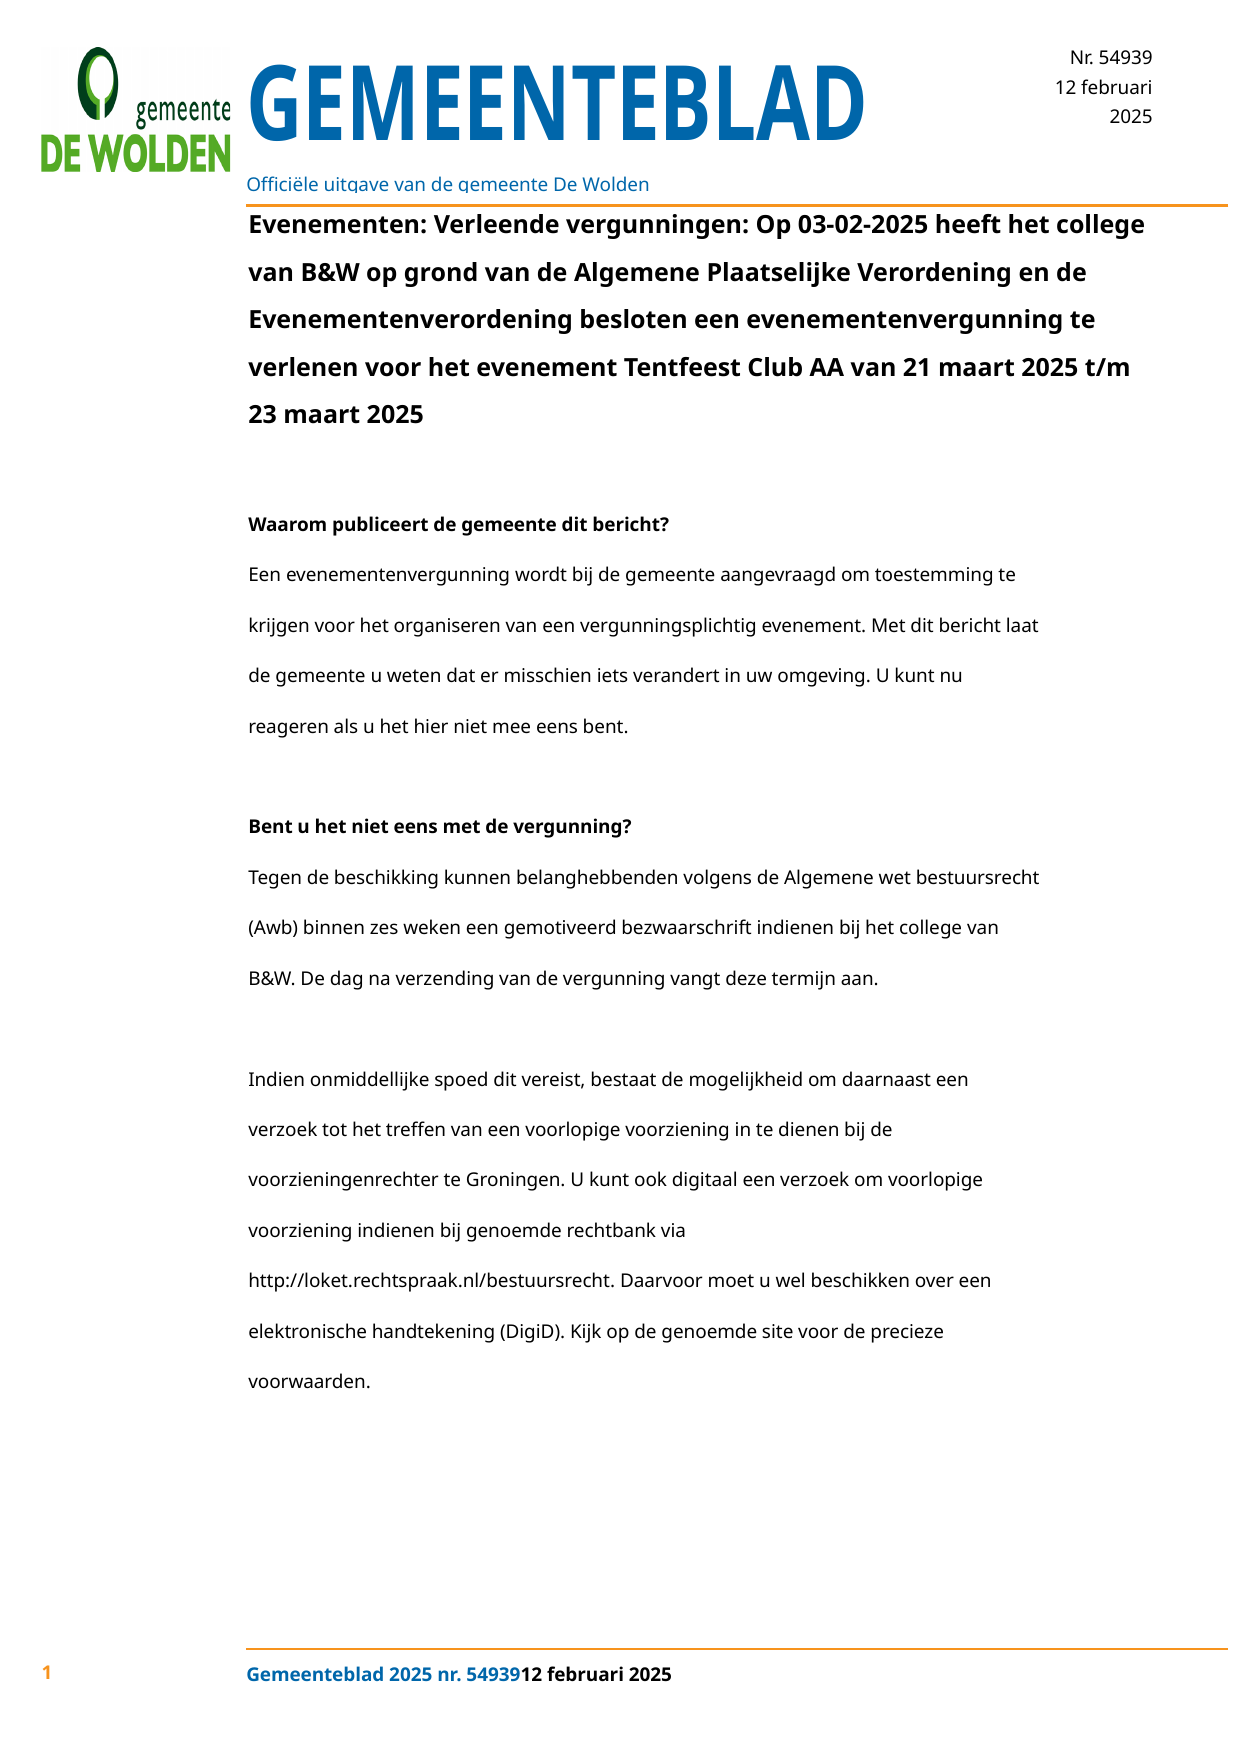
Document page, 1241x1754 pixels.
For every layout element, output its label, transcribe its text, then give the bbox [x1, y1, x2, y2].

text Tegen de beschikking kunnen belanghebbenden volgens de Algemene wet bestuursrecht [248, 864, 1152, 890]
text reageren als u het hier niet mee eens bent. [248, 713, 1152, 738]
text (Awb) binnen zes weken een gemotiveerd bezwaarschrift indienen bij het college van [248, 914, 1152, 940]
text de gemeente u weten dat er misschien iets verandert in uw omgeving. U kunt nu [248, 662, 1152, 688]
picture [41, 47, 231, 172]
text Waarom publiceert de gemeente dit bericht? [248, 511, 1152, 537]
text verzoek tot het treffen van een voorlopige voorziening in te dienen bij de [248, 1116, 1152, 1142]
text http://loket.rechtspraak.nl/bestuursrecht. Daarvoor moet u wel beschikken over een [248, 1267, 1152, 1293]
text voorwaarden. [248, 1368, 1152, 1394]
text B&W. De dag na verzending van de vergunning vangt deze termijn aan. [248, 965, 1152, 991]
text voorziening indienen bij genoemde rechtbank via [248, 1217, 1152, 1243]
text krijgen voor het organiseren van een vergunningsplichtig evenement. Met dit bericht laat [248, 612, 1152, 638]
text voorzieningenrechter te Groningen. U kunt ook digitaal een verzoek om voorlopige [248, 1167, 1152, 1192]
text Bent u het niet eens met de vergunning? [248, 814, 1152, 839]
text Evenementen: Verleende vergunningen: Op 03-02-2025 heeft het college van B&W op grond van de Algemene Plaatselijke Verordening en de Evenementenverordening besloten een evenementenvergunning te verlenen voor het evenement Tentfeest Club AA van 21 maart 2025 t/m 23 maart 2025 [248, 207, 1152, 431]
text Een evenementenvergunning wordt bij de gemeente aangevraagd om toestemming te [248, 562, 1152, 587]
text Indien onmiddellijke spoed dit vereist, bestaat de mogelijkheid om daarnaast een [248, 1066, 1152, 1091]
text elektronische handtekening (DigiD). Kijk op de genoemde site voor de precieze [248, 1318, 1152, 1343]
